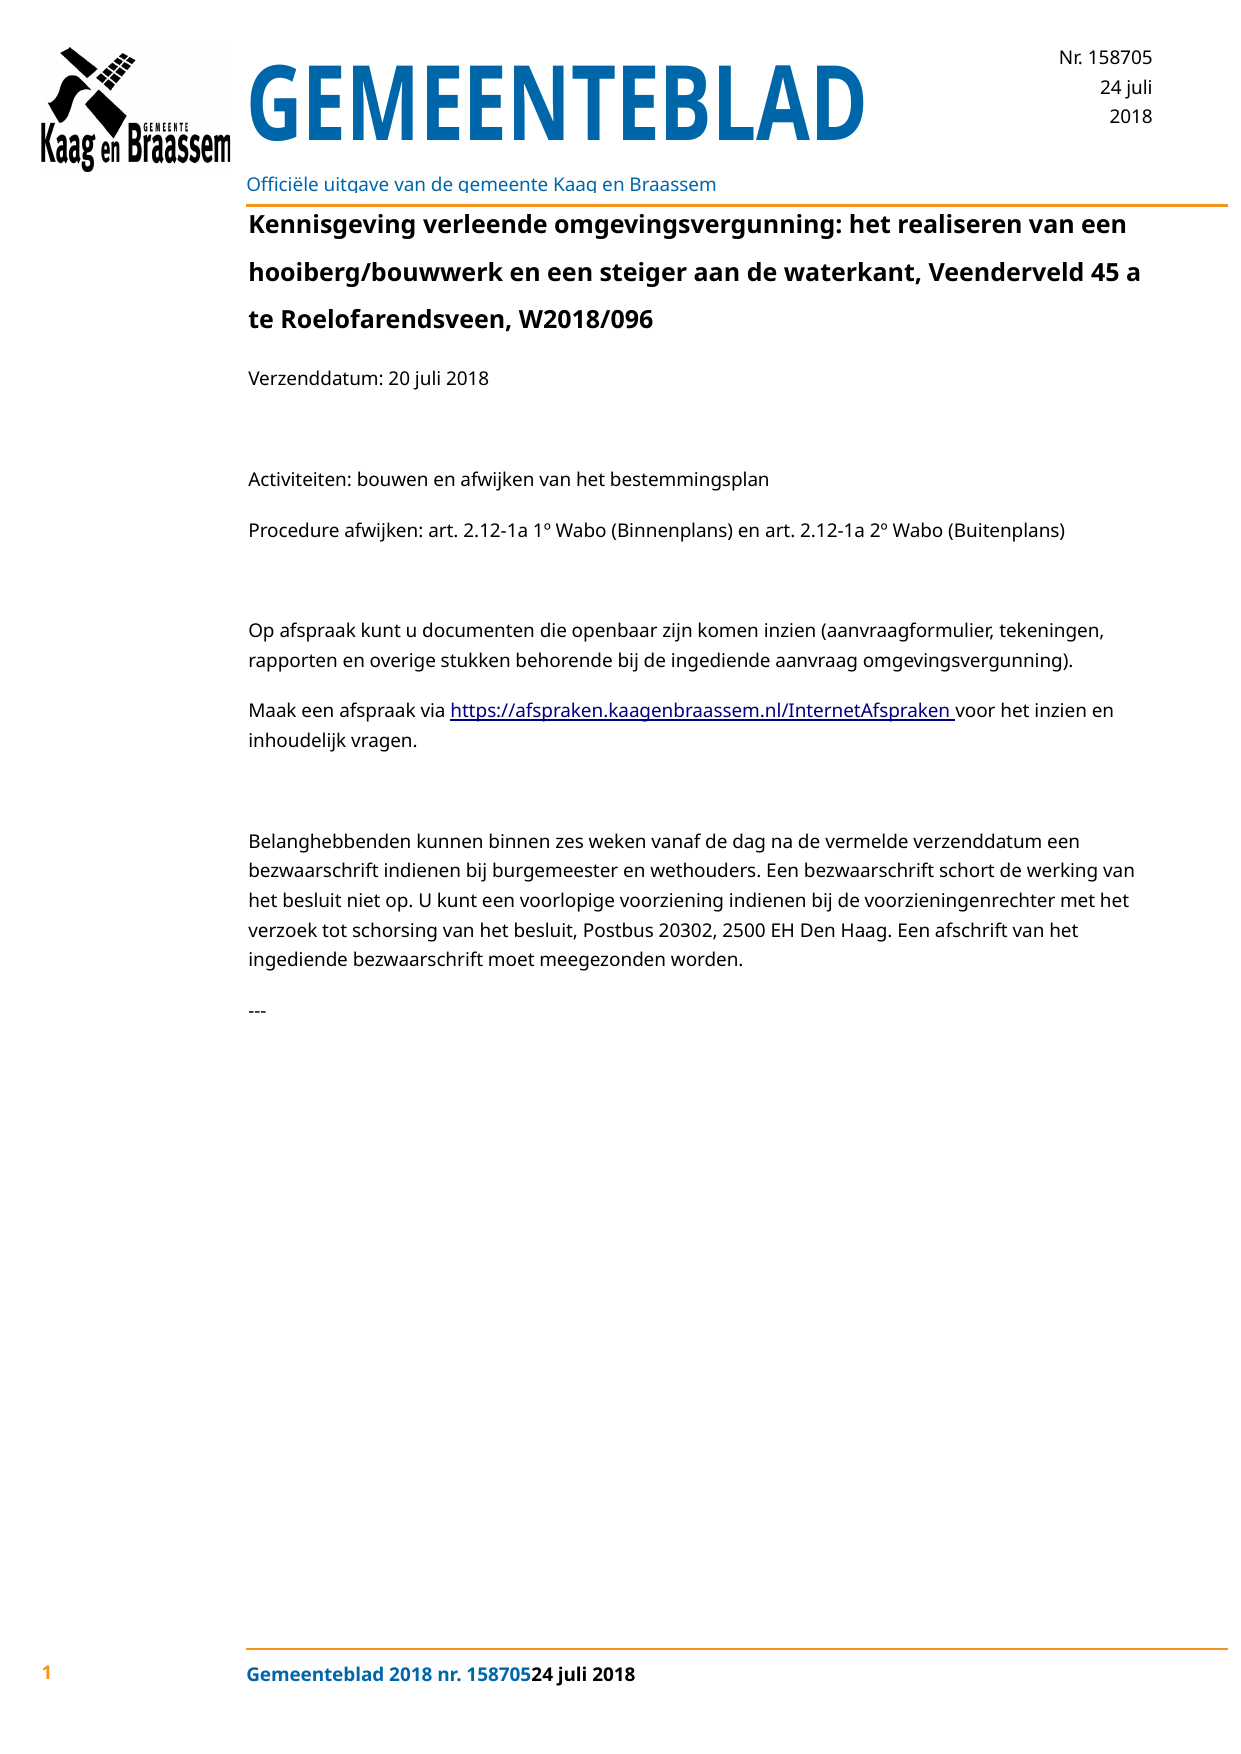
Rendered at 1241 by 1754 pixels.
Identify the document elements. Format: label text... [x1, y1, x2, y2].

text Op afspraak kunt u documenten die openbaar zijn komen inzien (aanvraagformulier, tekeningen, rapporten en overige stukken behorende bij de ingediende aanvraag omgevingsvergunning). [248, 618, 1152, 673]
text Kennisgeving verleende omgevingsvergunning: het realiseren van een hooiberg/bouwwerk en een steiger aan de waterkant, Veenderveld 45 a te Roelofarendsveen, W2018/096 [248, 207, 1152, 336]
text --- [248, 997, 1152, 1022]
text Procedure afwijken: art. 2.12-1a 1º Wabo (Binnenplans) en art. 2.12-1a 2º Wabo (Buitenplans) [248, 517, 1152, 542]
text Belanghebbenden kunnen binnen zes weken vanaf de dag na de vermelde verzenddatum een bezwaarschrift indienen bij burgemeester en wethouders. Een bezwaarschrift schort de werking van het besluit niet op. U kunt een voorlopige voorziening indienen bij de voorzieningenrechter met het verzoek tot schorsing van het besluit, Postbus 20302, 2500 EH Den Haag. Een afschrift van het ingediende bezwaarschrift moet meegezonden worden. [248, 828, 1152, 972]
text Maak een afspraak via https://afspraken.kaagenbraassem.nl/InternetAfspraken voor het inzien en inhoudelijk vragen. [248, 698, 1152, 753]
text Verzenddatum: 20 juli 2018 [248, 366, 1152, 391]
picture [41, 47, 231, 172]
text Activiteiten: bouwen en afwijken van het bestemmingsplan [248, 466, 1152, 492]
